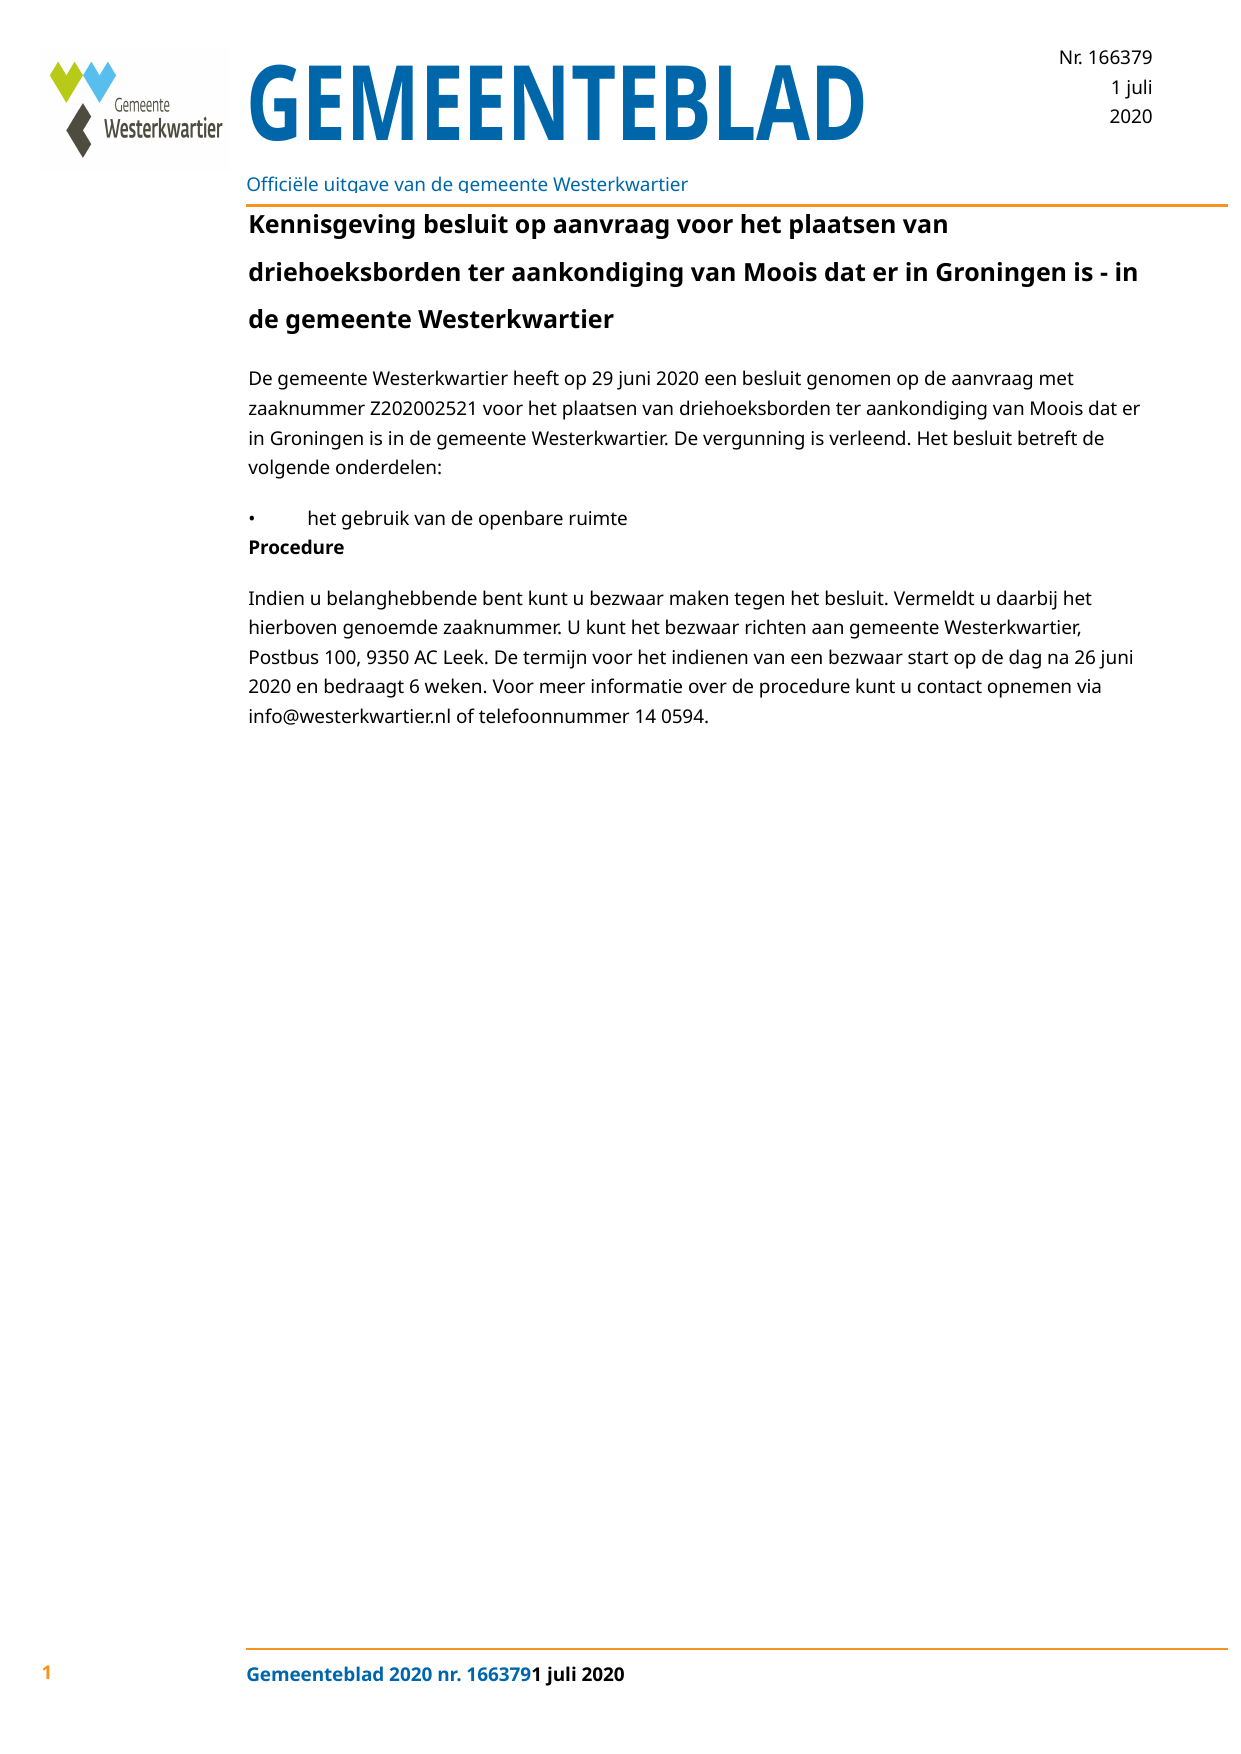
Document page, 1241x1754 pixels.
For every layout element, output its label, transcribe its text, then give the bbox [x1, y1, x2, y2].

list het gebruik van de openbare ruimte [248, 505, 1152, 530]
text De gemeente Westerkwartier heeft op 29 juni 2020 een besluit genomen op de aanvraag met zaaknummer Z202002521 voor het plaatsen van driehoeksborden ter aankondiging van Moois dat er in Groningen is in de gemeente Westerkwartier. De vergunning is verleend. Het besluit betreft de volgende onderdelen: [248, 366, 1152, 480]
text Indien u belanghebbende bent kunt u bezwaar maken tegen het besluit. Vermeldt u daarbij het hierboven genoemde zaaknummer. U kunt het bezwaar richten aan gemeente Westerkwartier, Postbus 100, 9350 AC Leek. De termijn voor het indienen van een bezwaar start op de dag na 26 juni 2020 en bedraagt 6 weken. Voor meer informatie over de procedure kunt u contact opnemen via info@westerkwartier.nl of telefoonnummer 14 0594. [248, 585, 1152, 729]
text Procedure [248, 534, 1152, 560]
text Kennisgeving besluit op aanvraag voor het plaatsen van driehoeksborden ter aankondiging van Moois dat er in Groningen is - in de gemeente Westerkwartier [248, 207, 1152, 336]
picture [41, 47, 231, 172]
